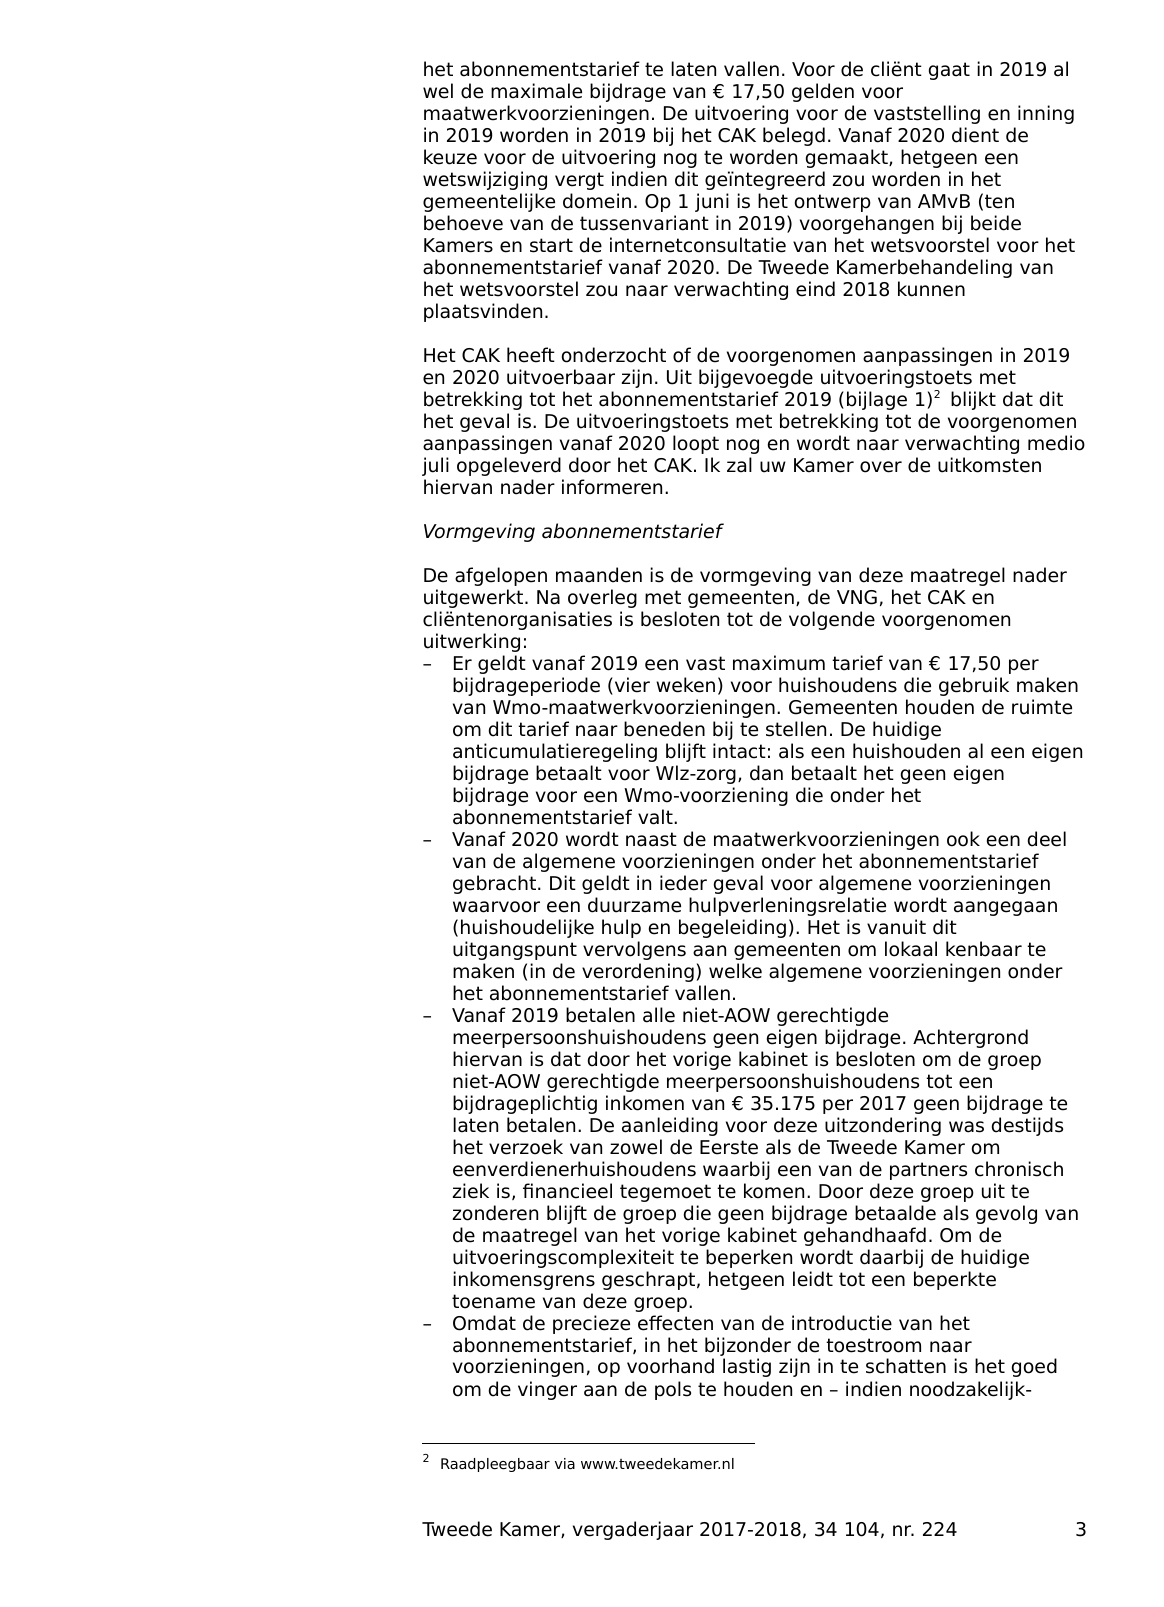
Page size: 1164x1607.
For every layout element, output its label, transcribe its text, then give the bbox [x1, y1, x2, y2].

text het abonnementstarief te laten vallen. Voor de cliënt gaat in 2019 al wel de maximale bijdrage van € 17,50 gelden voor maatwerkvoorzieningen. De uitvoering voor de vaststelling en inning in 2019 worden in 2019 bij het CAK belegd. Vanaf 2020 dient de keuze voor de uitvoering nog te worden gemaakt, hetgeen een wetswijziging vergt indien dit geïntegreerd zou worden in het gemeentelijke domein. Op 1 juni is het ontwerp van AMvB (ten behoeve van de tussenvariant in 2019) voorgehangen bij beide Kamers en start de internetconsultatie van het wetsvoorstel voor het abonnementstarief vanaf 2020. De Tweede Kamerbehandeling van het wetsvoorstel zou naar verwachting eind 2018 kunnen plaatsvinden. [422, 59, 1087, 323]
subtitle Vormgeving abonnementstarief [422, 521, 1087, 543]
text De afgelopen maanden is de vormgeving van deze maatregel nader uitgewerkt. Na overleg met gemeenten, de VNG, het CAK en cliëntenorganisaties is besloten tot de volgende voorgenomen uitwerking: [422, 565, 1087, 653]
text – Er geldt vanaf 2019 een vast maximum tarief van € 17,50 per bijdrageperiode (vier weken) voor huishoudens die gebruik maken van Wmo-maatwerkvoorzieningen. Gemeenten houden de ruimte om dit tarief naar beneden bij te stellen. De huidige anticumulatieregeling blijft intact: als een huishouden al een eigen bijdrage betaalt voor Wlz-zorg, dan betaalt het geen eigen bijdrage voor een Wmo-voorziening die onder het abonnementstarief valt. [422, 653, 1087, 829]
text – Vanaf 2019 betalen alle niet-AOW gerechtigde meerpersoonshuishoudens geen eigen bijdrage. Achtergrond hiervan is dat door het vorige kabinet is besloten om de groep niet-AOW gerechtigde meerpersoonshuishoudens tot een bijdrageplichtig inkomen van € 35.175 per 2017 geen bijdrage te laten betalen. De aanleiding voor deze uitzondering was destijds het verzoek van zowel de Eerste als de Tweede Kamer om eenverdienerhuishoudens waarbij een van de partners chronisch ziek is, financieel tegemoet te komen. Door deze groep uit te zonderen blijft de groep die geen bijdrage betaalde als gevolg van de maatregel van het vorige kabinet gehandhaafd. Om de uitvoeringscomplexiteit te beperken wordt daarbij de huidige inkomensgrens geschrapt, hetgeen leidt tot een beperkte toename van deze groep. [422, 1005, 1087, 1312]
text – Omdat de precieze effecten van de introductie van het abonnementstarief, in het bijzonder de toestroom naar voorzieningen, op voorhand lastig zijn in te schatten is het goed om de vinger aan de pols te houden en – indien noodzakelijk- [422, 1312, 1087, 1400]
text – Vanaf 2020 wordt naast de maatwerkvoorzieningen ook een deel van de algemene voorzieningen onder het abonnementstarief gebracht. Dit geldt in ieder geval voor algemene voorzieningen waarvoor een duurzame hulpverleningsrelatie wordt aangegaan (huishoudelijke hulp en begeleiding). Het is vanuit dit uitgangspunt vervolgens aan gemeenten om lokaal kenbaar te maken (in de verordening) welke algemene voorzieningen onder het abonnementstarief vallen. [422, 829, 1087, 1005]
text Raadpleegbaar via www.tweedekamer.nl [422, 1452, 1087, 1474]
text Het CAK heeft onderzocht of de voorgenomen aanpassingen in 2019 en 2020 uitvoerbaar zijn. Uit bijgevoegde uitvoeringstoets met betrekking tot het abonnementstarief 2019 (bijlage 1) blijkt dat dit het geval is. De uitvoeringstoets met betrekking tot de voorgenomen aanpassingen vanaf 2020 loopt nog en wordt naar verwachting medio juli opgeleverd door het CAK. Ik zal uw Kamer over de uitkomsten hiervan nader informeren. [422, 345, 1087, 499]
